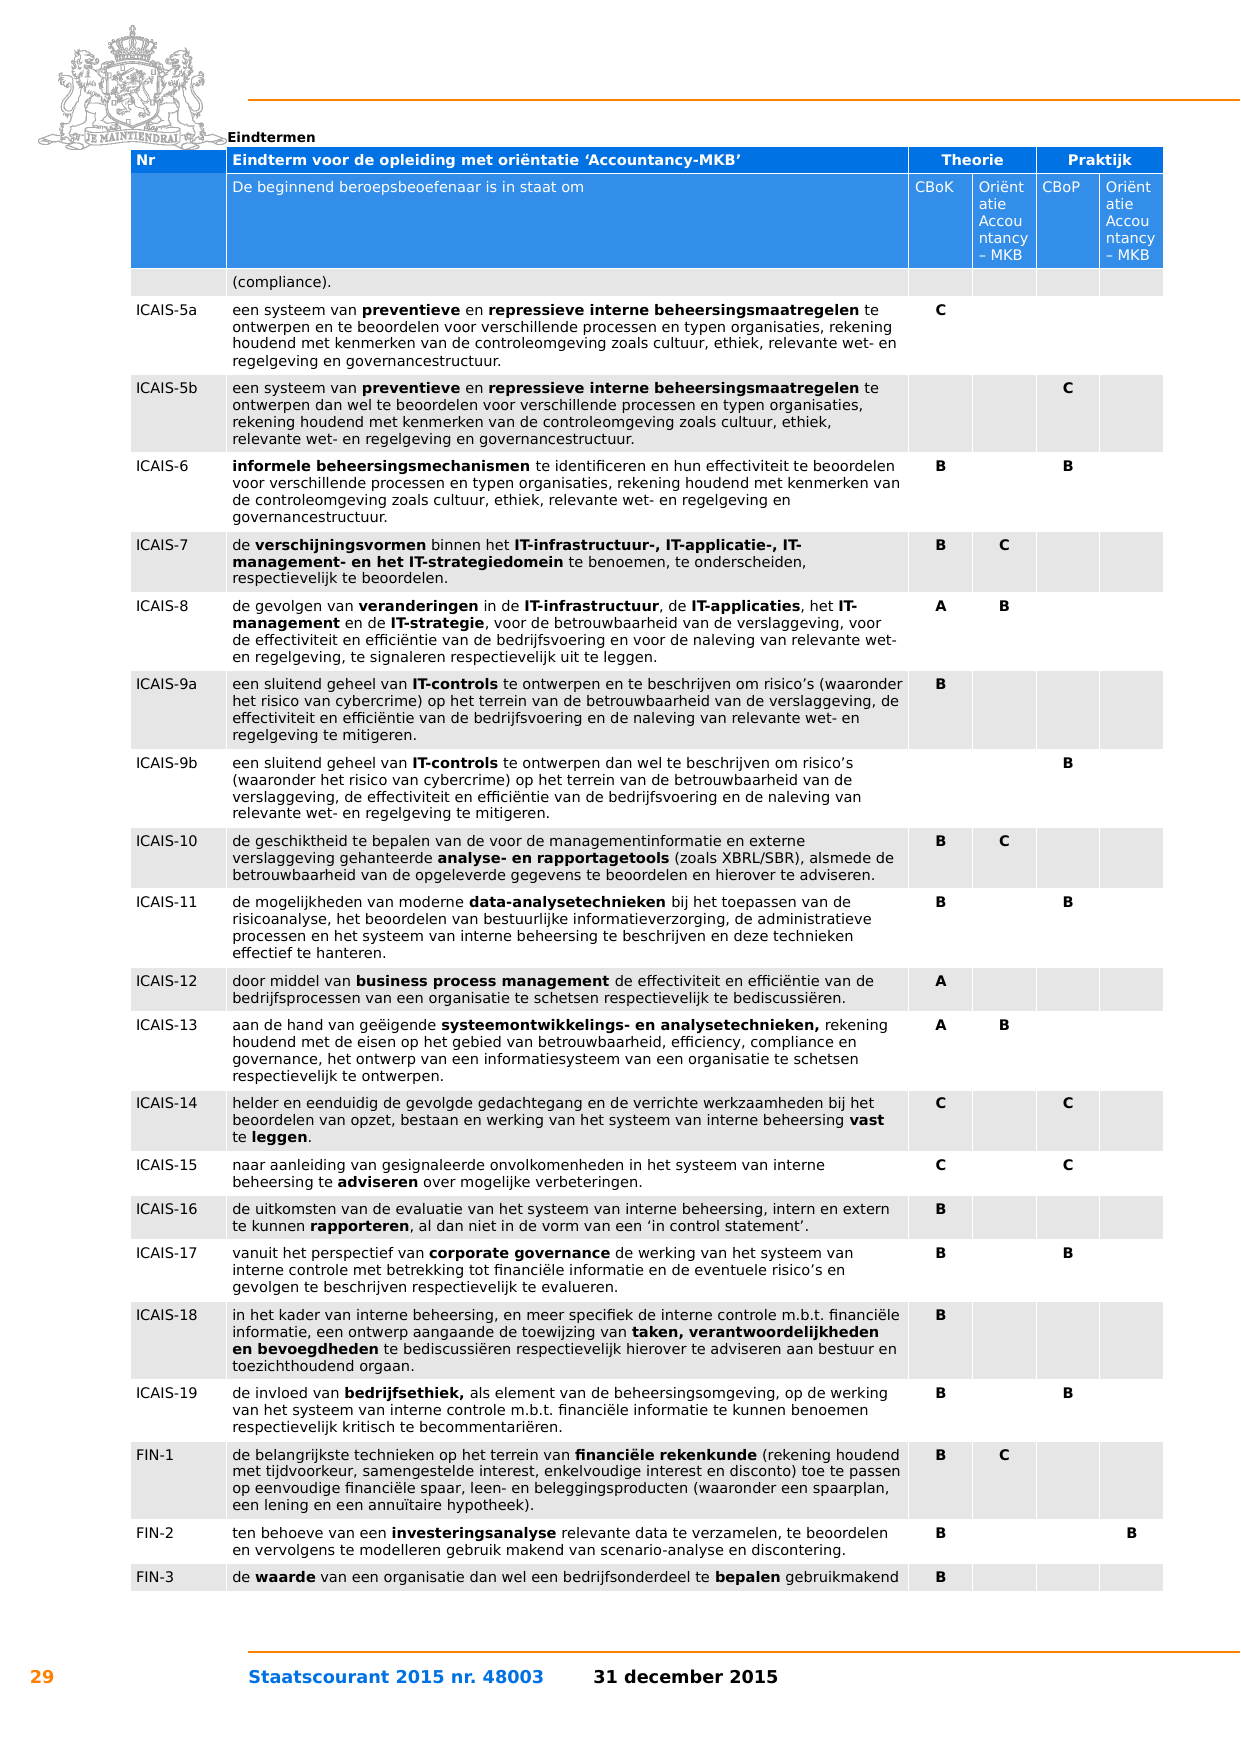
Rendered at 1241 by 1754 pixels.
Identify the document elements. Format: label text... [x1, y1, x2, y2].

table_cell B [909, 828, 972, 888]
table_cell B [909, 1302, 972, 1379]
table_cell A [909, 1012, 972, 1089]
table_cell [973, 1380, 1036, 1441]
table_cell C [1037, 1091, 1099, 1151]
table_cell [1100, 671, 1163, 749]
picture [38, 25, 227, 150]
table_cell B [909, 1196, 972, 1239]
table_cell [973, 890, 1036, 967]
table_cell de geschiktheid te bepalen van de voor de managementinformatie en externe verslaggeving gehanteerde analyse- en rapportagetools (zoals XBRL/SBR), alsmede de betrouwbaarheid van de opgeleverde gegevens te beoordelen en hierover te adviseren. [227, 828, 908, 888]
table_cell [973, 1091, 1036, 1151]
table_cell in het kader van interne beheersing, en meer specifiek de interne controle m.b.t. financiële informatie, een ontwerp aangaande de toewijzing van taken, verantwoordelijkheden en bevoegdheden te bediscussiëren respectievelijk hierover te adviseren aan bestuur en toezichthoudend orgaan. [227, 1302, 908, 1379]
table_cell ICAIS-17 [131, 1241, 226, 1301]
table_cell ICAIS-8 [131, 593, 226, 670]
table_cell aan de hand van geëigende systeemontwikkelings- en analysetechnieken, rekening houdend met de eisen op het gebied van betrouwbaarheid, efficiency, compliance en governance, het ontwerp van een informatiesysteem van een organisatie te schetsen respectievelijk te ontwerpen. [227, 1012, 908, 1089]
table_cell [1100, 1241, 1163, 1301]
table_cell [1037, 1302, 1099, 1379]
table_cell [1037, 1442, 1099, 1519]
table_cell C [909, 1091, 972, 1151]
table_cell ICAIS-19 [131, 1380, 226, 1441]
table_cell [909, 750, 972, 827]
table_cell B [909, 1442, 972, 1519]
table_cell B [909, 1380, 972, 1441]
table_cell ten behoeve van een investeringsanalyse relevante data te verzamelen, te beoordelen en vervolgens te modelleren gebruik makend van scenario-analyse en discontering. [227, 1520, 908, 1563]
table_cell [1037, 1012, 1099, 1089]
table_cell C [973, 828, 1036, 888]
table_cell [973, 750, 1036, 827]
table_cell de belangrijkste technieken op het terrein van financiële rekenkunde (rekening houdend met tijdvoorkeur, samengestelde interest, enkelvoudige interest en disconto) toe te passen op eenvoudige financiële spaar, leen- en beleggingsproducten (waaronder een spaarplan, een lening en een annuïtaire hypotheek). [227, 1442, 908, 1519]
table_cell CBoK [909, 174, 972, 268]
table_cell [1037, 671, 1099, 749]
table_cell Eindterm voor de opleiding met oriëntatie ‘Accountancy-MKB’ [227, 147, 908, 173]
table_cell [1037, 532, 1099, 592]
table_cell B [909, 532, 972, 592]
table_cell C [1037, 1152, 1099, 1195]
table_cell B [909, 671, 972, 749]
table_cell een sluitend geheel van IT-controls te ontwerpen dan wel te beschrijven om risico’s (waaronder het risico van cybercrime) op het terrein van de betrouwbaarheid van de verslaggeving, de effectiviteit en efficiëntie van de bedrijfsvoering en de naleving van relevante wet- en regelgeving te mitigeren. [227, 750, 908, 827]
table_cell [1100, 454, 1163, 531]
table_cell Oriëntatie Accountancy – MKB [1100, 174, 1163, 268]
table_cell een systeem van preventieve en repressieve interne beheersingsmaatregelen te ontwerpen dan wel te beoordelen voor verschillende processen en typen organisaties, rekening houdend met kenmerken van de controleomgeving zoals cultuur, ethiek, relevante wet- en regelgeving en governancestructuur. [227, 375, 908, 452]
table_cell B [973, 593, 1036, 670]
table_cell [973, 1520, 1036, 1563]
table_cell [1100, 750, 1163, 827]
table_cell [1100, 828, 1163, 888]
table_cell een sluitend geheel van IT-controls te ontwerpen en te beschrijven om risico’s (waaronder het risico van cybercrime) op het terrein van de betrouwbaarheid van de verslaggeving, de effectiviteit en efficiëntie van de bedrijfsvoering en de naleving van relevante wet- en regelgeving te mitigeren. [227, 671, 908, 749]
table_cell [1037, 1196, 1099, 1239]
table_cell B [1037, 454, 1099, 531]
table_cell [1100, 1196, 1163, 1239]
table_cell [1100, 968, 1163, 1011]
table_cell [1037, 828, 1099, 888]
table_cell [1100, 1012, 1163, 1089]
table_cell B [1037, 890, 1099, 967]
table_cell ICAIS-12 [131, 968, 226, 1011]
table_cell ICAIS-10 [131, 828, 226, 888]
table_cell Theorie [909, 147, 1036, 173]
table_cell B [1037, 1241, 1099, 1301]
table_cell informele beheersingsmechanismen te identificeren en hun effectiviteit te beoordelen voor verschillende processen en typen organisaties, rekening houdend met kenmerken van de controleomgeving zoals cultuur, ethiek, relevante wet- en regelgeving en governancestructuur. [227, 454, 908, 531]
table_cell [1100, 269, 1163, 296]
table_cell [1100, 1152, 1163, 1195]
table_cell [973, 454, 1036, 531]
table_cell [1100, 593, 1163, 670]
table_cell B [1037, 1380, 1099, 1441]
table_cell [973, 968, 1036, 1011]
table_cell [973, 1196, 1036, 1239]
table_cell de invloed van bedrijfsethiek, als element van de beheersingsomgeving, op de werking van het systeem van interne controle m.b.t. financiële informatie te kunnen benoemen respectievelijk kritisch te becommentariëren. [227, 1380, 908, 1441]
table_cell ICAIS-5b [131, 375, 226, 452]
table_cell B [1037, 750, 1099, 827]
table_cell [973, 1302, 1036, 1379]
table_cell ICAIS-9b [131, 750, 226, 827]
table_cell B [909, 890, 972, 967]
table_cell [1037, 593, 1099, 670]
table_cell C [909, 297, 972, 374]
table_cell [1100, 1091, 1163, 1151]
table_cell [1037, 1520, 1099, 1563]
table_cell door middel van business process management de effectiviteit en efficiëntie van de bedrijfsprocessen van een organisatie te schetsen respectievelijk te bediscussiëren. [227, 968, 908, 1011]
table_cell FIN-1 [131, 1442, 226, 1519]
table_cell [973, 1152, 1036, 1195]
table_cell een systeem van preventieve en repressieve interne beheersingsmaatregelen te ontwerpen en te beoordelen voor verschillende processen en typen organisaties, rekening houdend met kenmerken van de controleomgeving zoals cultuur, ethiek, relevante wet- en regelgeving en governancestructuur. [227, 297, 908, 374]
table_cell [1037, 297, 1099, 374]
table_cell ICAIS-15 [131, 1152, 226, 1195]
table_cell C [973, 1442, 1036, 1519]
table_cell [131, 269, 226, 296]
table_cell C [1037, 375, 1099, 452]
table_cell FIN-2 [131, 1520, 226, 1563]
table_cell de uitkomsten van de evaluatie van het systeem van interne beheersing, intern en extern te kunnen rapporteren, al dan niet in de vorm van een ‘in control statement’. [227, 1196, 908, 1239]
table_cell ICAIS-6 [131, 454, 226, 531]
table_cell (compliance). [227, 269, 908, 296]
table_cell helder en eenduidig de gevolgde gedachtegang en de verrichte werkzaamheden bij het beoordelen van opzet, bestaan en werking van het systeem van interne beheersing vast te leggen. [227, 1091, 908, 1151]
table_cell ICAIS-11 [131, 890, 226, 967]
table_cell B [1100, 1520, 1163, 1563]
table_cell [973, 375, 1036, 452]
table_cell [973, 671, 1036, 749]
table_cell ICAIS-7 [131, 532, 226, 592]
table_cell B [973, 1012, 1036, 1089]
table_cell [973, 1564, 1036, 1591]
table_cell [973, 297, 1036, 374]
table_cell [1100, 1302, 1163, 1379]
table_cell de mogelijkheden van moderne data-analysetechnieken bij het toepassen van de risicoanalyse, het beoordelen van bestuurlijke informatieverzorging, de administratieve processen en het systeem van interne beheersing te beschrijven en deze technieken effectief te hanteren. [227, 890, 908, 967]
table_cell [1100, 297, 1163, 374]
table_cell naar aanleiding van gesignaleerde onvolkomenheden in het systeem van interne beheersing te adviseren over mogelijke verbeteringen. [227, 1152, 908, 1195]
table_cell B [909, 1520, 972, 1563]
table_cell Praktijk [1037, 147, 1163, 173]
table_cell de waarde van een organisatie dan wel een bedrijfsonderdeel te bepalen gebruikmakend [227, 1564, 908, 1591]
table_cell C [973, 532, 1036, 592]
table_cell [1100, 1442, 1163, 1519]
table_cell ICAIS-14 [131, 1091, 226, 1151]
table_cell B [909, 1564, 972, 1591]
table_cell [909, 375, 972, 452]
table_cell [1100, 375, 1163, 452]
table_cell [909, 269, 972, 296]
table_cell vanuit het perspectief van corporate governance de werking van het systeem van interne controle met betrekking tot financiële informatie en de eventuele risico’s en gevolgen te beschrijven respectievelijk te evalueren. [227, 1241, 908, 1301]
table_cell [973, 269, 1036, 296]
table_cell [1100, 532, 1163, 592]
table_cell [1100, 890, 1163, 967]
table_cell ICAIS-13 [131, 1012, 226, 1089]
table_cell ICAIS-18 [131, 1302, 226, 1379]
table_cell ICAIS-5a [131, 297, 226, 374]
table_cell de gevolgen van veranderingen in de IT-infrastructuur, de IT-applicaties, het IT-management en de IT-strategie, voor de betrouwbaarheid van de verslaggeving, voor de effectiviteit en efficiëntie van de bedrijfsvoering en voor de naleving van relevante wet- en regelgeving, te signaleren respectievelijk uit te leggen. [227, 593, 908, 670]
table_cell [1100, 1380, 1163, 1441]
table_cell [1100, 1564, 1163, 1591]
table_cell B [909, 1241, 972, 1301]
table_cell de verschijningsvormen binnen het IT-infrastructuur-, IT-applicatie-, IT-management- en het IT-strategiedomein te benoemen, te onderscheiden, respectievelijk te beoordelen. [227, 532, 908, 592]
table_cell [1037, 269, 1099, 296]
table_cell A [909, 593, 972, 670]
table_cell Nr [131, 150, 226, 173]
table_cell [1037, 968, 1099, 1011]
table_cell Oriëntatie Accountancy – MKB [973, 174, 1036, 268]
table_cell CBoP [1037, 174, 1099, 268]
table_cell FIN-3 [131, 1564, 226, 1591]
table_cell [1037, 1564, 1099, 1591]
table_cell C [909, 1152, 972, 1195]
table_cell A [909, 968, 972, 1011]
table_cell De beginnend beroepsbeoefenaar is in staat om [227, 174, 908, 268]
table_cell B [909, 454, 972, 531]
table_cell [973, 1241, 1036, 1301]
table_cell ICAIS-16 [131, 1196, 226, 1239]
table_header Eindtermen [227, 130, 1163, 146]
table_cell ICAIS-9a [131, 671, 226, 749]
